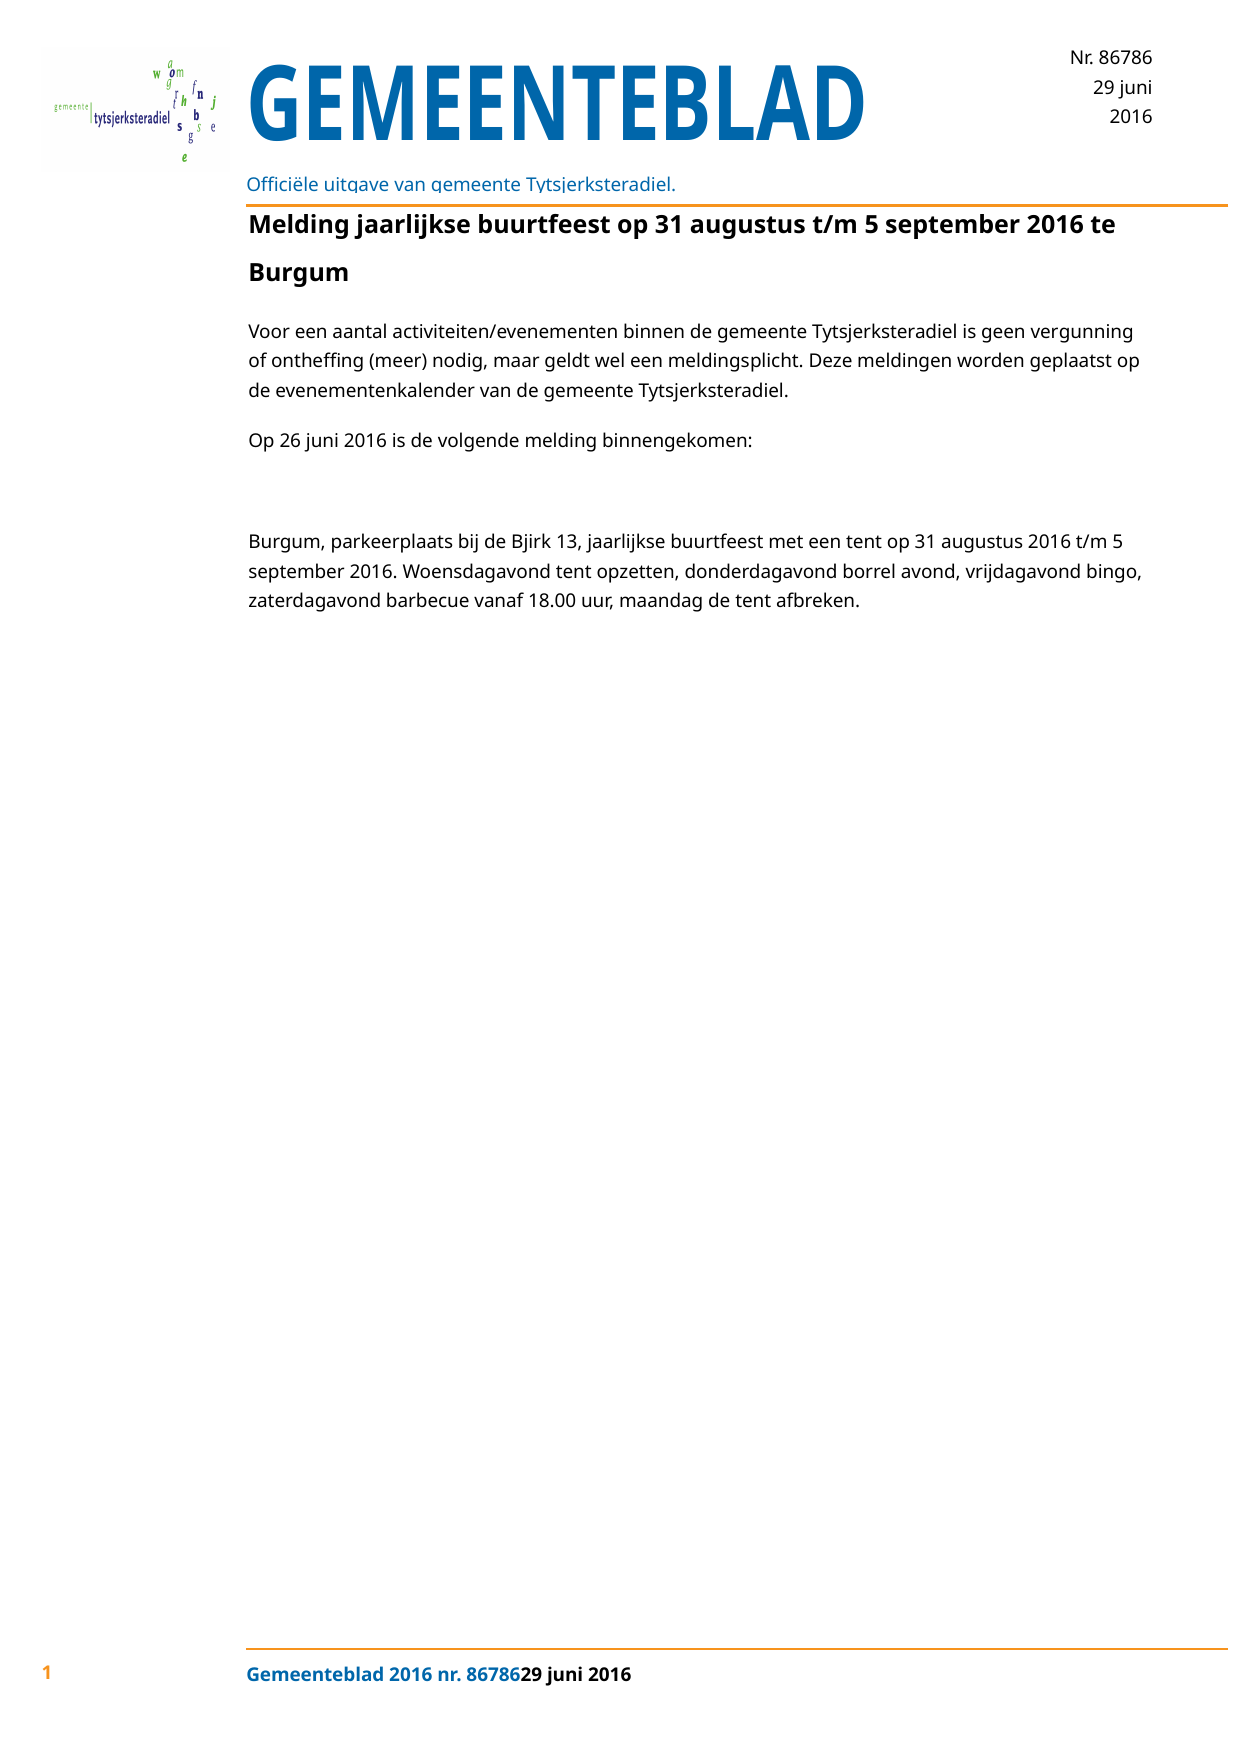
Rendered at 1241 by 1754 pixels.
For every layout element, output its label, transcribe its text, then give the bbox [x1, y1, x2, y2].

text Op 26 juni 2016 is de volgende melding binnengekomen: [248, 427, 1152, 453]
text Melding jaarlijkse buurtfeest op 31 augustus t/m 5 september 2016 te Burgum [248, 207, 1152, 288]
picture [41, 47, 231, 172]
text Voor een aantal activiteiten/evenementen binnen de gemeente Tytsjerksteradiel is geen ver­gun­ning of ontheffing (meer) nodig, maar geldt wel een meldings­plicht. Deze meldingen worden geplaatst op de evenementenkalender van de gemeente Tytsjerksteradiel. [248, 318, 1152, 403]
text Burgum, parkeerplaats bij de Bjirk 13, jaarlijkse buurtfeest met een tent op 31 augustus 2016 t/m 5 september 2016. Woensdagavond tent opzetten, donderdagavond borrel avond, vrijdagavond bingo, zaterdagavond barbecue vanaf 18.00 uur, maandag de tent afbreken. [248, 528, 1152, 613]
